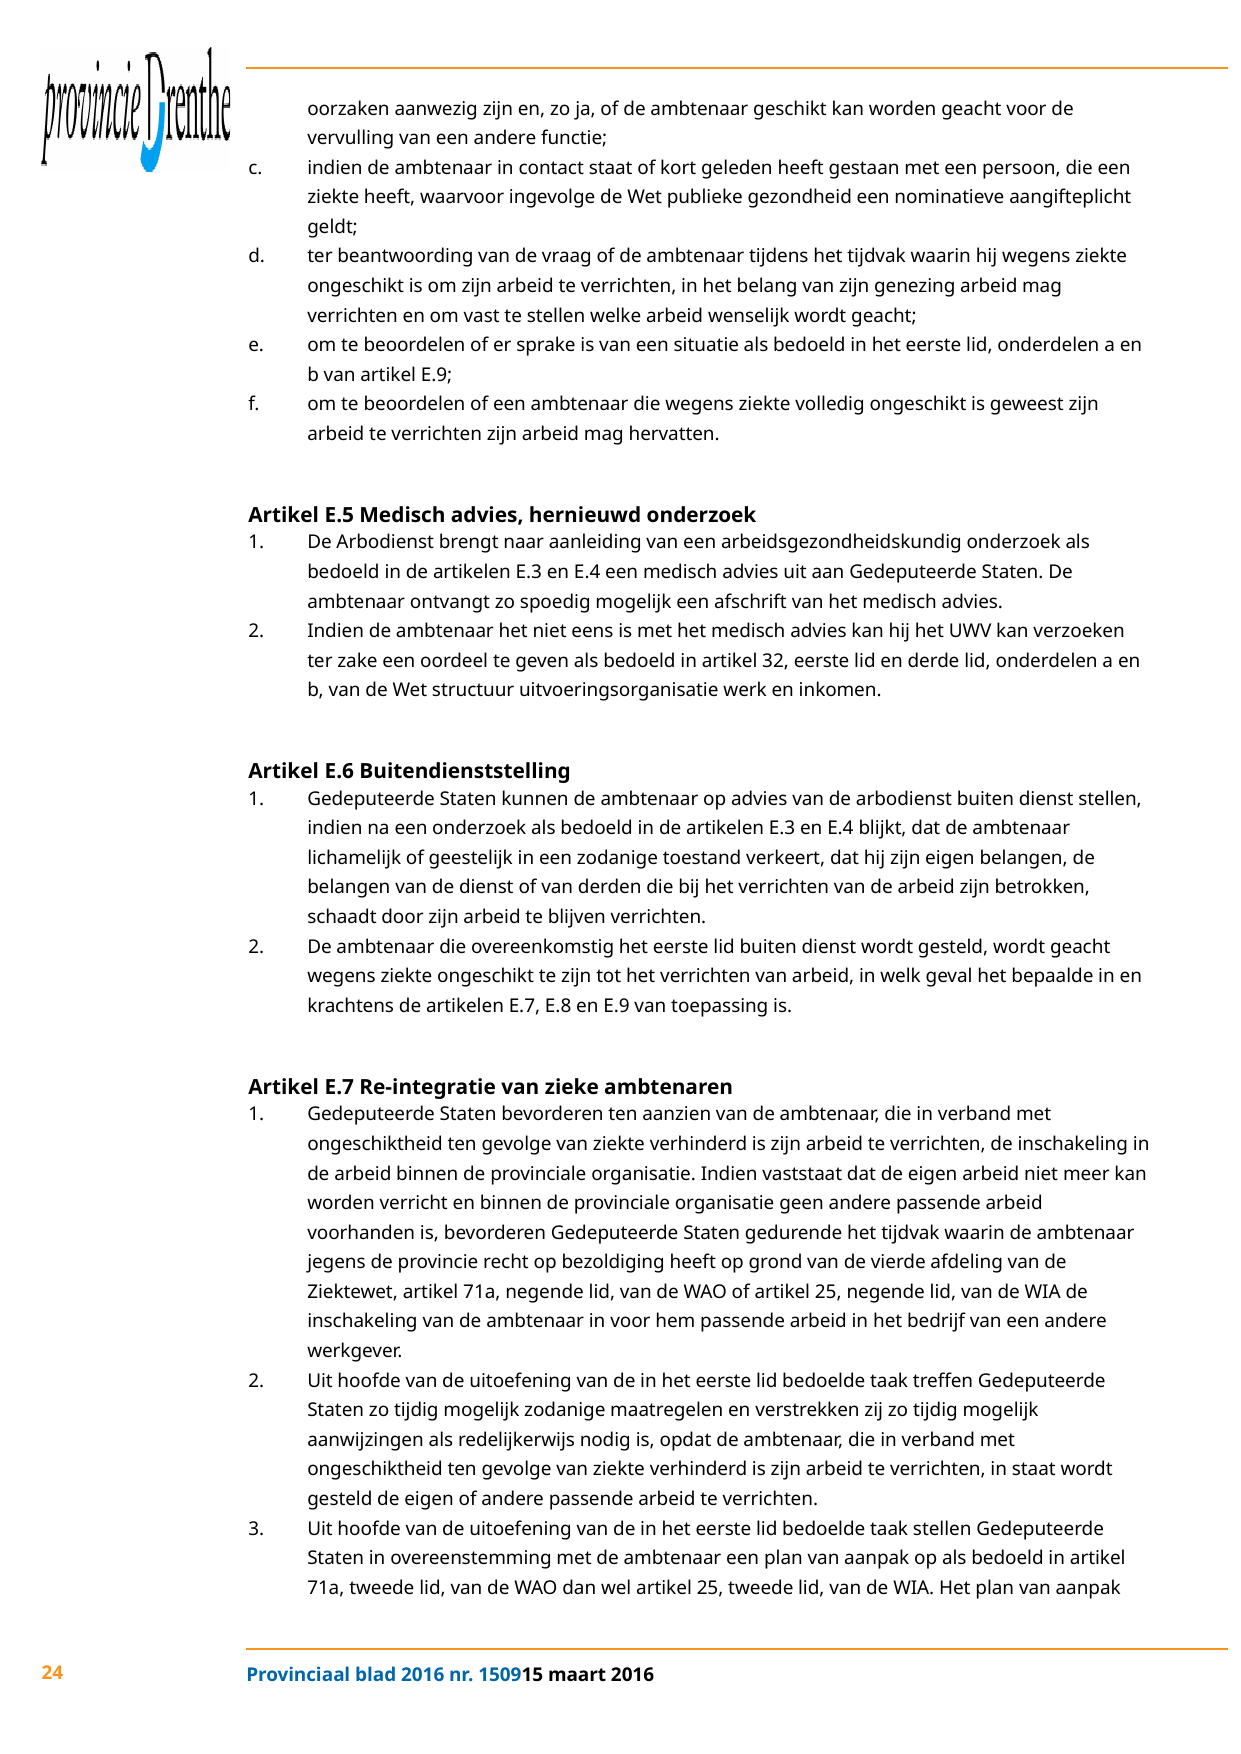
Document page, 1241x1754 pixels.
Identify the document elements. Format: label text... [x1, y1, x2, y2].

list Gedeputeerde Staten bevorderen ten aanzien van de ambtenaar, die in verband met ongeschiktheid ten gevolge van ziekte verhinderd is zijn arbeid te verrichten, de inschakeling in de arbeid binnen de provinciale organisatie. Indien vaststaat dat de eigen arbeid niet meer kan worden verricht en binnen de provinciale organisatie geen andere passende arbeid voorhanden is, bevorderen Gedeputeerde Staten gedurende het tijdvak waarin de ambtenaar jegens de provincie recht op bezoldiging heeft op grond van de vierde afdeling van de Ziektewet, artikel 71a, negende lid, van de WAO of artikel 25, negende lid, van de WIA de inschakeling van de ambtenaar in voor hem passende arbeid in het bedrijf van een andere werkgever. [248, 1101, 1152, 1363]
list ter beantwoording van de vraag of de ambtenaar tijdens het tijdvak waarin hij wegens ziekte ongeschikt is om zijn arbeid te verrichten, in het belang van zijn genezing arbeid mag verrichten en om vast te stellen welke arbeid wenselijk wordt geacht; [248, 243, 1152, 328]
list indien de ambtenaar in contact staat of kort geleden heeft gestaan met een persoon, die een ziekte heeft, waarvoor ingevolge de Wet publieke gezondheid een nominatieve aangifteplicht geldt; [248, 154, 1152, 239]
list om te beoordelen of er sprake is van een situatie als bedoeld in het eerste lid, onderdelen a en b van artikel E.9; [248, 331, 1152, 387]
list Indien de ambtenaar het niet eens is met het medisch advies kan hij het UWV kan verzoeken ter zake een oordeel te geven als bedoeld in artikel 32, eerste lid en derde lid, onderdelen a en b, van de Wet structuur uitvoeringsorganisatie werk en inkomen. [248, 617, 1152, 702]
list De Arbodienst brengt naar aanleiding van een arbeidsgezondheidskundig onderzoek als bedoeld in de artikelen E.3 en E.4 een medisch advies uit aan Gedeputeerde Staten. De ambtenaar ontvangt zo spoedig mogelijk een afschrift van het medisch advies. [248, 529, 1152, 613]
list Uit hoofde van de uitoefening van de in het eerste lid bedoelde taak stellen Gedeputeerde Staten in overeenstemming met de ambtenaar een plan van aanpak op als bedoeld in artikel 71a, tweede lid, van de WAO dan wel artikel 25, tweede lid, van de WIA. Het plan van aanpak [248, 1515, 1152, 1599]
text Artikel E.6 Buitendienststelling [248, 757, 1152, 785]
list oorzaken aanwezig zijn en, zo ja, of de ambtenaar geschikt kan worden geacht voor de vervulling van een andere functie; [248, 95, 1152, 150]
list De ambtenaar die overeenkomstig het eerste lid buiten dienst wordt gesteld, wordt geacht wegens ziekte ongeschikt te zijn tot het verrichten van arbeid, in welk geval het bepaalde in en krachtens de artikelen E.7, E.8 en E.9 van toepassing is. [248, 933, 1152, 1018]
text Artikel E.5 Medisch advies, hernieuwd onderzoek [248, 500, 1152, 529]
list Gedeputeerde Staten kunnen de ambtenaar op advies van de arbodienst buiten dienst stellen, indien na een onderzoek als bedoeld in de artikelen E.3 en E.4 blijkt, dat de ambtenaar lichamelijk of geestelijk in een zodanige toestand verkeert, dat hij zijn eigen belangen, de belangen van de dienst of van derden die bij het verrichten van de arbeid zijn betrokken, schaadt door zijn arbeid te blijven verrichten. [248, 785, 1152, 929]
text Artikel E.7 Re-integratie van zieke ambtenaren [248, 1072, 1152, 1101]
list om te beoordelen of een ambtenaar die wegens ziekte volledig ongeschikt is geweest zijn arbeid te verrichten zijn arbeid mag hervatten. [248, 391, 1152, 446]
list Uit hoofde van de uitoefening van de in het eerste lid bedoelde taak treffen Gedeputeerde Staten zo tijdig mogelijk zodanige maatregelen en verstrekken zij zo tijdig mogelijk aanwijzingen als redelijkerwijs nodig is, opdat de ambtenaar, die in verband met ongeschiktheid ten gevolge van ziekte verhinderd is zijn arbeid te verrichten, in staat wordt gesteld de eigen of andere passende arbeid te verrichten. [248, 1367, 1152, 1511]
picture [41, 47, 231, 172]
